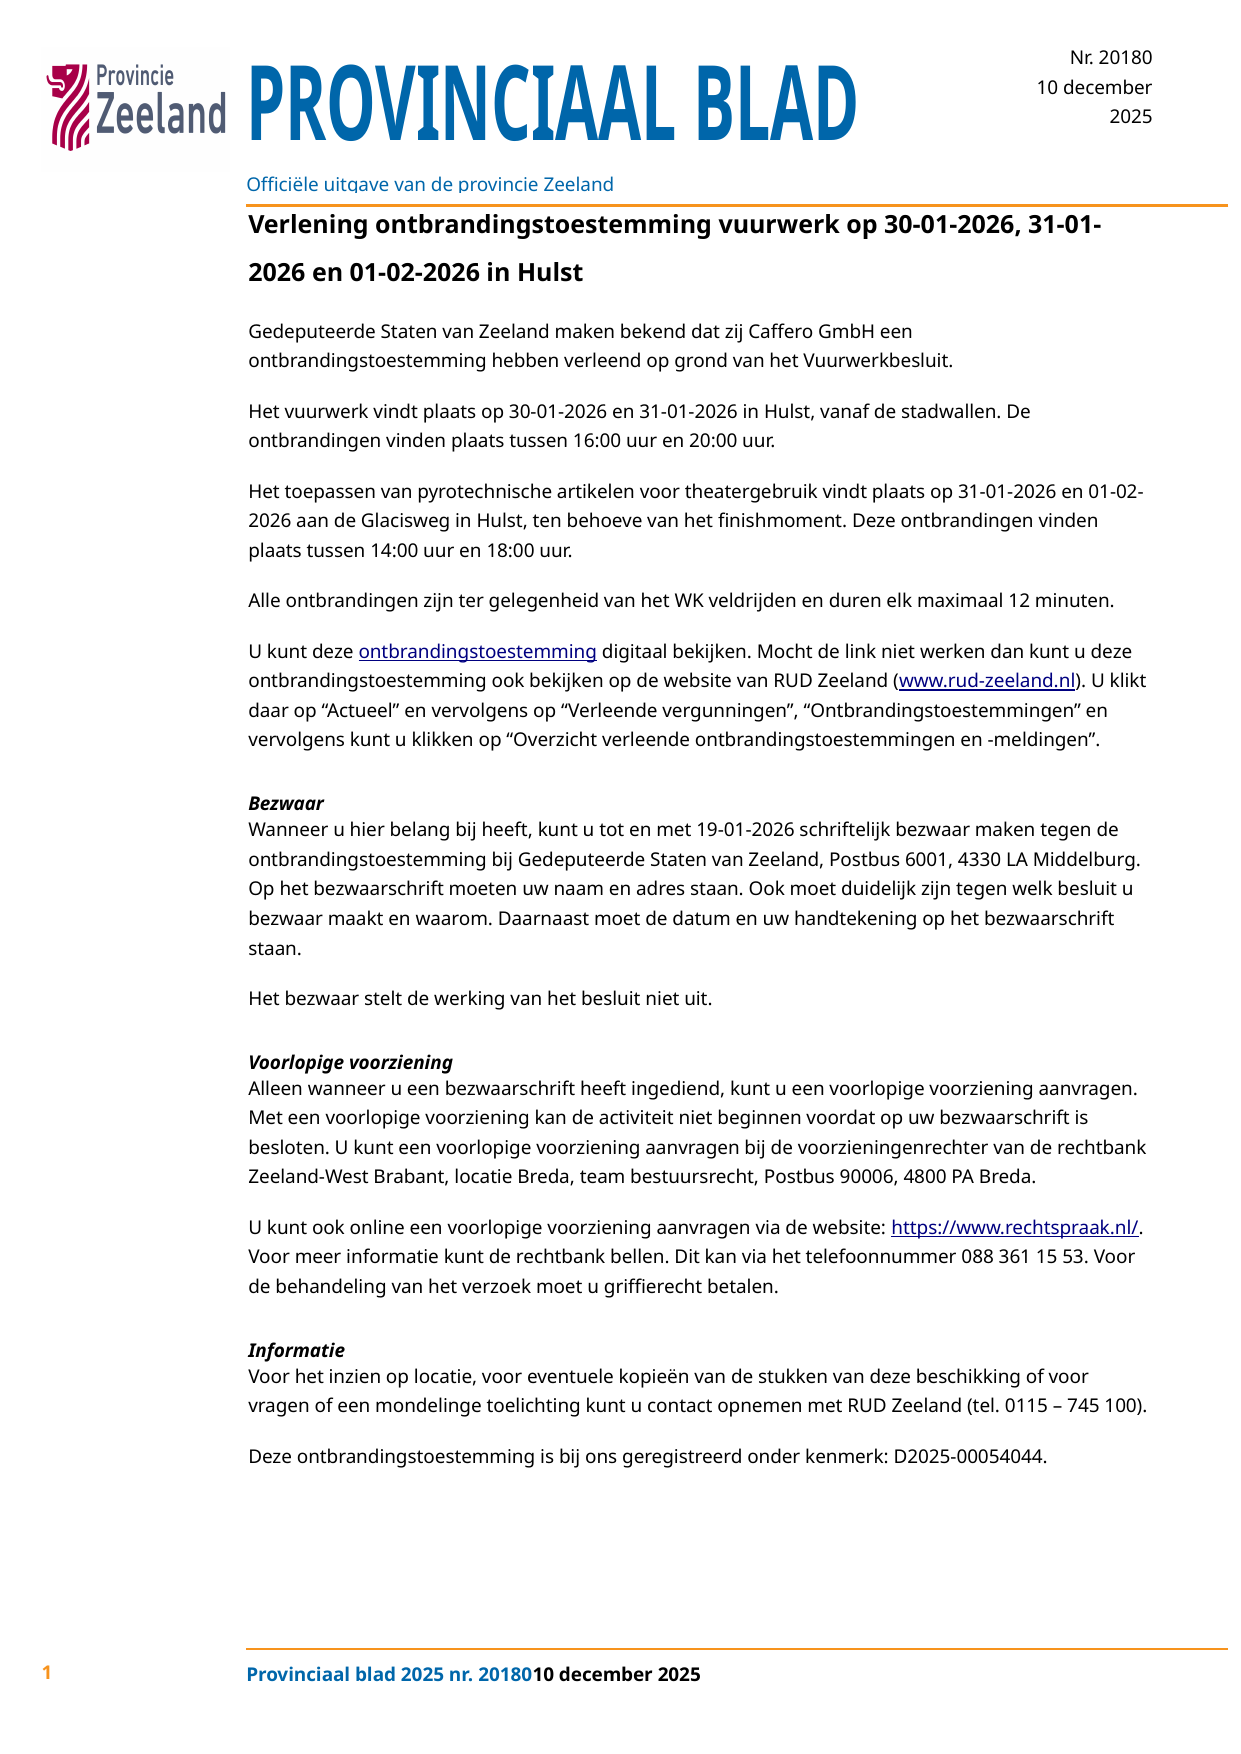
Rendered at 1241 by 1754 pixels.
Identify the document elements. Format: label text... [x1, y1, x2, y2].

text Alle ontbrandingen zijn ter gelegenheid van het WK veldrijden en duren elk maximaal 12 minuten. [248, 587, 1152, 613]
text U kunt ook online een voorlopige voorziening aanvragen via de website: https://www.rechtspraak.nl/. Voor meer informatie kunt de rechtbank bellen. Dit kan via het telefoonnummer 088 361 15 53. Voor de behandeling van het verzoek moet u griffierecht betalen. [248, 1214, 1152, 1299]
text Het bezwaar stelt de werking van het besluit niet uit. [248, 985, 1152, 1011]
text Bezwaar [248, 791, 1152, 816]
text Voor het inzien op locatie, voor eventuele kopieën van de stukken van deze beschikking of voor vragen of een mondelinge toelichting kunt u contact opnemen met RUD Zeeland (tel. 0115 – 745 100). [248, 1363, 1152, 1418]
text U kunt deze ontbrandingstoestemming digitaal bekijken. Mocht de link niet werken dan kunt u deze ontbrandingstoestemming ook bekijken op de website van RUD Zeeland (www.rud-zeeland.nl). U klikt daar op “Actueel” en vervolgens op “Verleende vergunningen”, “Ontbrandingstoestemmingen” en vervolgens kunt u klikken op “Overzicht verleende ontbrandingstoestemmingen en -meldingen”. [248, 638, 1152, 752]
text Deze ontbrandingstoestemming is bij ons geregistreerd onder kenmerk: D2025-00054044. [248, 1443, 1152, 1468]
text Alleen wanneer u een bezwaarschrift heeft ingediend, kunt u een voorlopige voorziening aanvragen. Met een voorlopige voorziening kan de activiteit niet beginnen voordat op uw bezwaarschrift is besloten. U kunt een voorlopige voorziening aanvragen bij de voorzieningenrechter van de rechtbank Zeeland-West Brabant, locatie Breda, team bestuursrecht, Postbus 90006, 4800 PA Breda. [248, 1075, 1152, 1189]
text Het vuurwerk vindt plaats op 30-01-2026 en 31-01-2026 in Hulst, vanaf de stadwallen. De ontbrandingen vinden plaats tussen 16:00 uur en 20:00 uur. [248, 398, 1152, 453]
text Wanneer u hier belang bij heeft, kunt u tot en met 19-01-2026 schriftelijk bezwaar maken tegen de ontbrandingstoestemming bij Gedeputeerde Staten van Zeeland, Postbus 6001, 4330 LA Middelburg. Op het bezwaarschrift moeten uw naam en adres staan. Ook moet duidelijk zijn tegen welk besluit u bezwaar maakt en waarom. Daarnaast moet de datum en uw handtekening op het bezwaarschrift staan. [248, 816, 1152, 960]
text Voorlopige voorziening [248, 1049, 1152, 1075]
text Het toepassen van pyrotechnische artikelen voor theatergebruik vindt plaats op 31-01-2026 en 01-02-2026 aan de Glacisweg in Hulst, ten behoeve van het finishmoment. Deze ontbrandingen vinden plaats tussen 14:00 uur en 18:00 uur. [248, 478, 1152, 563]
picture [41, 47, 231, 172]
text Verlening ontbrandingstoestemming vuurwerk op 30-01-2026, 31-01-2026 en 01-02-2026 in Hulst [248, 207, 1152, 288]
text Informatie [248, 1337, 1152, 1363]
text Gedeputeerde Staten van Zeeland maken bekend dat zij Caffero GmbH een ontbrandingstoestemming hebben verleend op grond van het Vuurwerkbesluit. [248, 318, 1152, 373]
